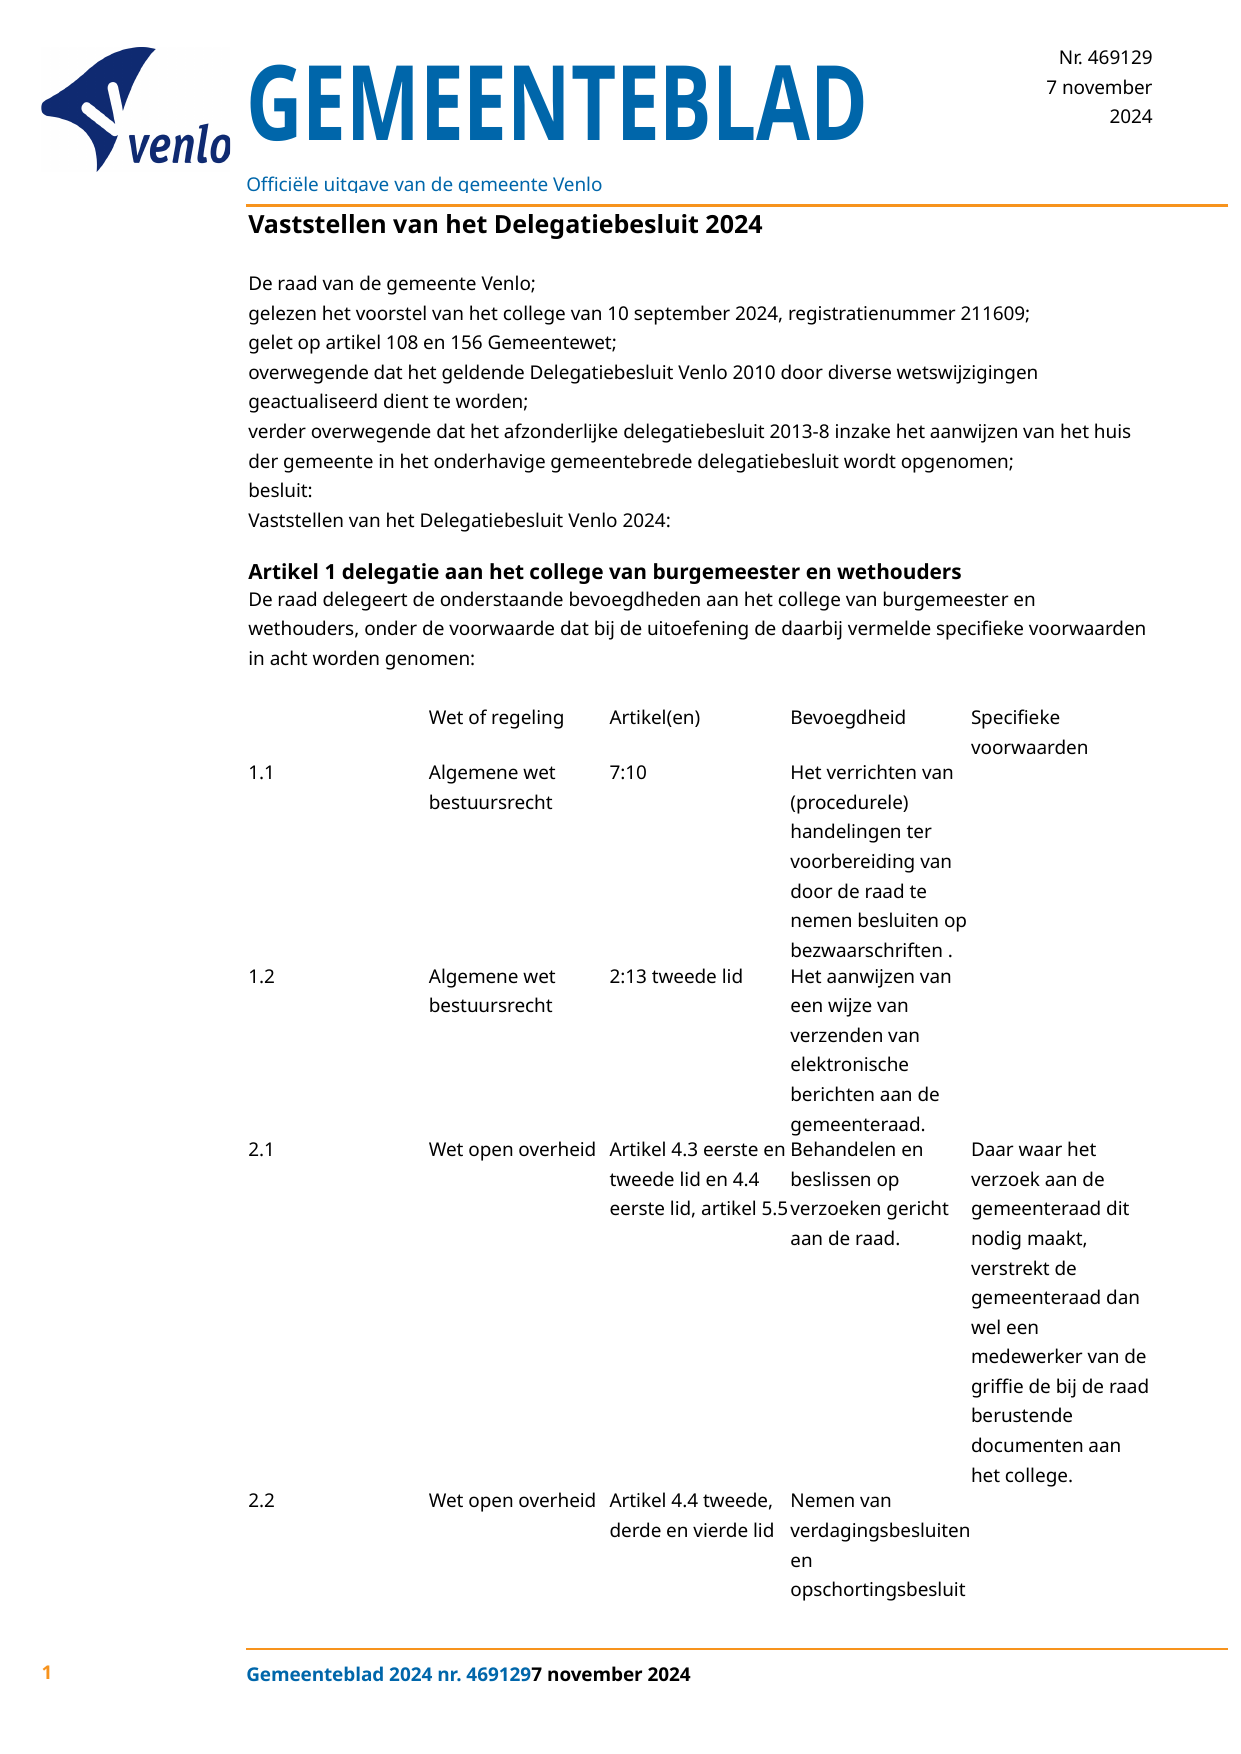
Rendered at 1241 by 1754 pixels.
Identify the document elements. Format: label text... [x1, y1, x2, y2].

table_cell Algemene wet bestuursrecht [429, 963, 609, 1136]
picture [41, 47, 231, 172]
table_header Bevoegdheid [790, 704, 971, 759]
text De raad van de gemeente Venlo; [248, 270, 1152, 296]
table_cell Wet open overheid [429, 1136, 609, 1488]
text gelet op artikel 108 en 156 Gemeentewet; [248, 329, 1152, 355]
text Artikel 1 delegatie aan het college van burgemeester en wethouders [248, 557, 1152, 586]
table_cell Daar waar het verzoek aan de gemeenteraad dit nodig maakt, verstrekt de gemeenteraad dan wel een medewerker van de griffie de bij de raad berustende documenten aan het college. [971, 1136, 1152, 1488]
table_cell 2:13 tweede lid [609, 963, 790, 1136]
table_cell Behandelen en beslissen op verzoeken gericht aan de raad. [790, 1136, 971, 1488]
text overwegende dat het geldende Delegatiebesluit Venlo 2010 door diverse wetswijzigingen geactualiseerd dient te worden; [248, 359, 1152, 414]
table_cell [971, 760, 1152, 963]
text verder overwegende dat het afzonderlijke delegatiebesluit 2013-8 inzake het aanwijzen van het huis der gemeente in het onderhavige gemeentebrede delegatiebesluit wordt opgenomen; [248, 418, 1152, 473]
table_header Artikel(en) [609, 704, 790, 759]
table_cell [971, 963, 1152, 1136]
table_cell 2.1 [248, 1136, 429, 1488]
text Vaststellen van het Delegatiebesluit Venlo 2024: [248, 507, 1152, 533]
text gelezen het voorstel van het college van 10 september 2024, registratienummer 211609; [248, 300, 1152, 326]
table_cell 2.2 [248, 1488, 429, 1602]
table_cell Het verrichten van (procedurele) handelingen ter voorbereiding van door de raad te nemen besluiten op bezwaarschriften . [790, 760, 971, 963]
table_cell Artikel 4.4 tweede, derde en vierde lid [609, 1488, 790, 1602]
table_header [248, 704, 429, 759]
table_cell Artikel 4.3 eerste en tweede lid en 4.4 eerste lid, artikel 5.5 [609, 1136, 790, 1488]
table_cell Wet open overheid [429, 1488, 609, 1602]
table_cell 1.1 [248, 760, 429, 963]
text De raad delegeert de onderstaande bevoegdheden aan het college van burgemeester en wethouders, onder de voorwaarde dat bij de uitoefening de daarbij vermelde specifieke voorwaarden in acht worden genomen: [248, 586, 1152, 671]
text Vaststellen van het Delegatiebesluit 2024 [248, 207, 1152, 241]
table_header Specifieke voorwaarden [971, 704, 1152, 759]
table_header Wet of regeling [429, 704, 609, 759]
table_cell Algemene wet bestuursrecht [429, 760, 609, 963]
table_cell 1.2 [248, 963, 429, 1136]
table_cell [971, 1488, 1152, 1602]
table_cell 7:10 [609, 760, 790, 963]
table_cell Nemen van verdagingsbesluiten en opschortingsbesluit [790, 1488, 971, 1602]
table_cell Het aanwijzen van een wijze van verzenden van elektronische berichten aan de gemeenteraad. [790, 963, 971, 1136]
text besluit: [248, 477, 1152, 503]
